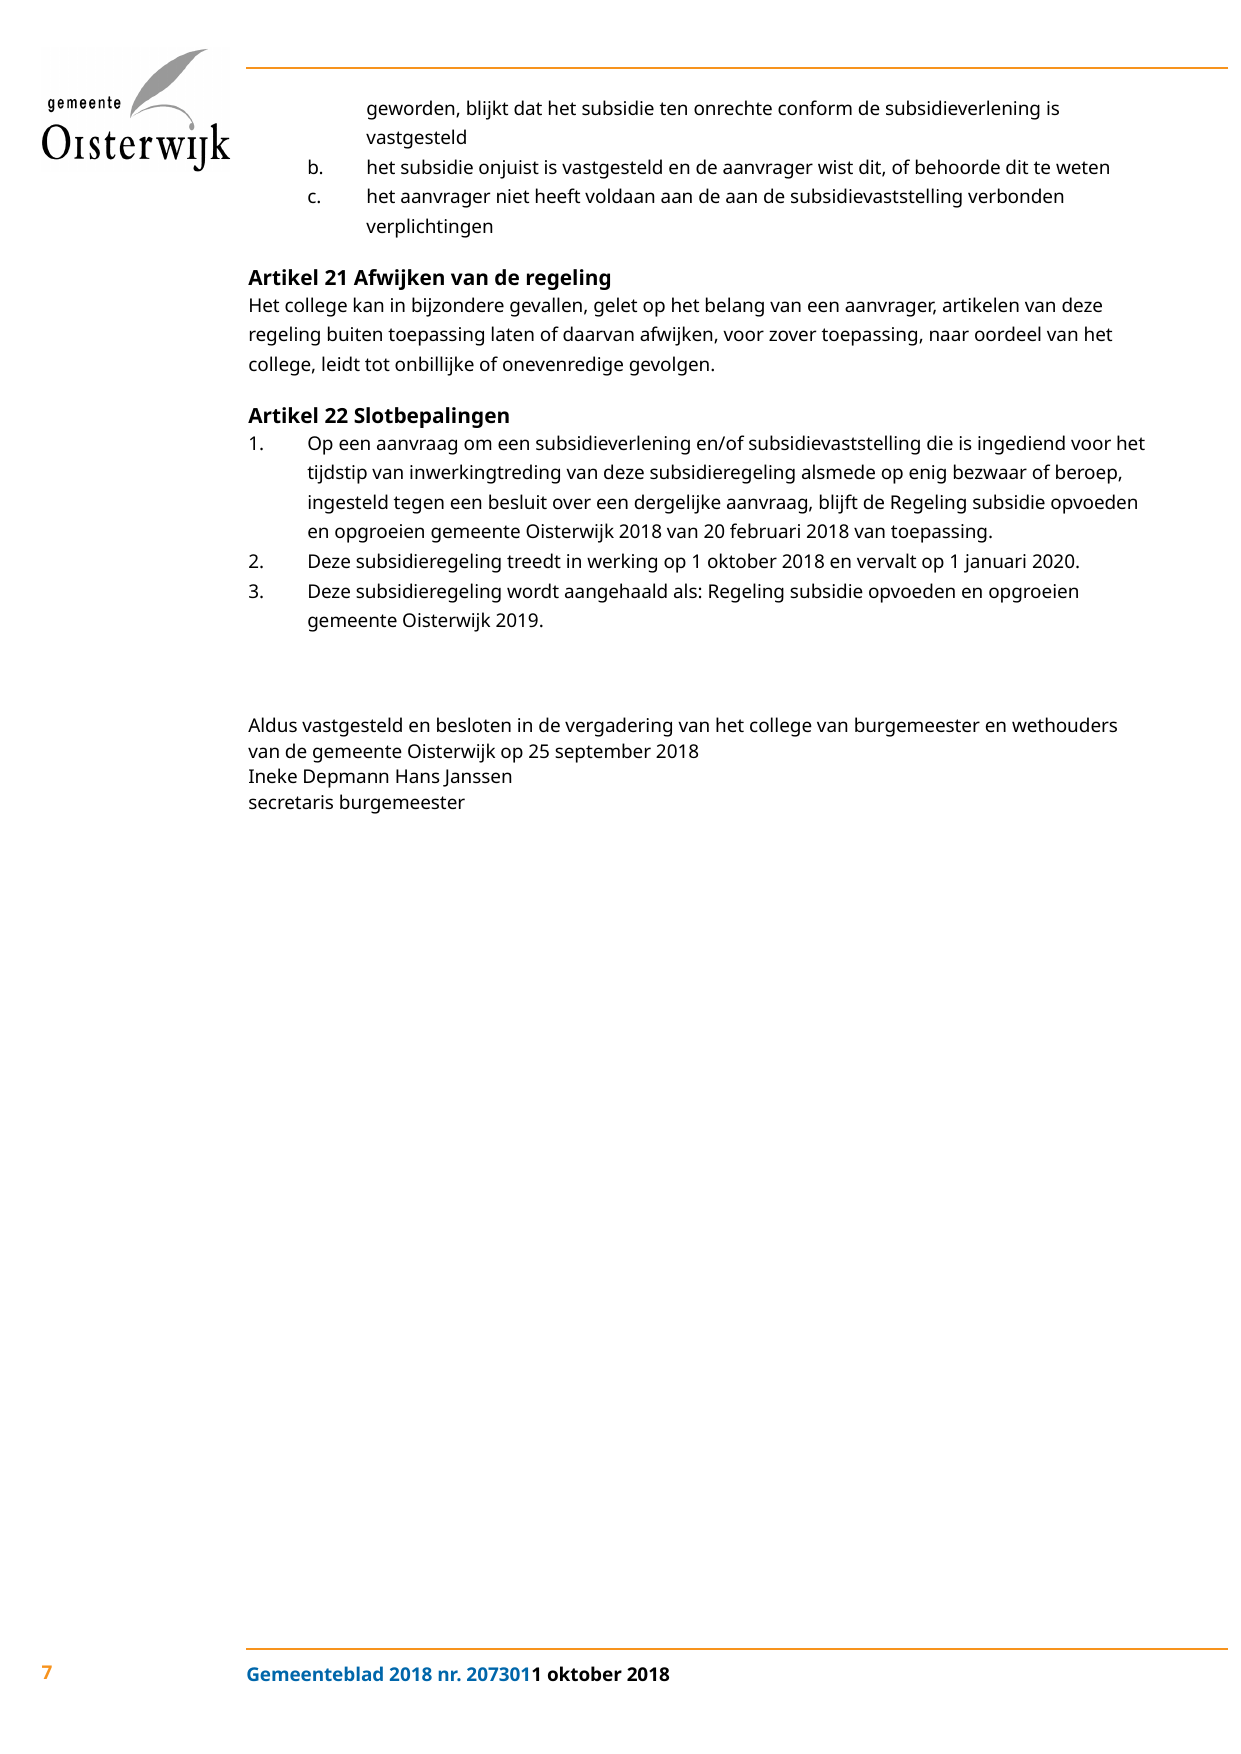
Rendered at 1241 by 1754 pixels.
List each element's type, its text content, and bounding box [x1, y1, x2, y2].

list Op een aanvraag om een subsidieverlening en/of subsidievaststelling die is ingediend voor het tijdstip van inwerkingtreding van deze subsidieregeling alsmede op enig bezwaar of beroep, ingesteld tegen een besluit over een dergelijke aanvraag, blijft de Regeling subsidie opvoeden en opgroeien gemeente Oisterwijk 2018 van 20 februari 2018 van toepassing. [248, 430, 1152, 544]
text Artikel 22 Slotbepalingen [248, 402, 1152, 430]
list Deze subsidieregeling treedt in werking op 1 oktober 2018 en vervalt op 1 januari 2020. [248, 548, 1152, 574]
list Deze subsidieregeling wordt aangehaald als: Regeling subsidie opvoeden en opgroeien gemeente Oisterwijk 2019. [248, 578, 1152, 633]
text Artikel 21 Afwijken van de regeling [248, 263, 1152, 292]
list het aanvrager niet heeft voldaan aan de aan de subsidievaststelling verbonden verplichtingen [307, 183, 1152, 239]
text Aldus vastgesteld en besloten in de vergadering van het college van burgemeester en wethouders van de gemeente Oisterwijk op 25 september 2018 [248, 712, 1152, 764]
text Ineke Depmann Hans Janssen [248, 764, 1152, 789]
list geworden, blijkt dat het subsidie ten onrechte conform de subsidieverlening is vastgesteld [307, 95, 1152, 150]
picture [41, 47, 231, 172]
list het subsidie onjuist is vastgesteld en de aanvrager wist dit, of behoorde dit te weten [307, 154, 1152, 180]
text secretaris burgemeester [248, 789, 1152, 815]
text Het college kan in bijzondere gevallen, gelet op het belang van een aanvrager, artikelen van deze regeling buiten toepassing laten of daarvan afwijken, voor zover toepassing, naar oordeel van het college, leidt tot onbillijke of onevenredige gevolgen. [248, 292, 1152, 377]
